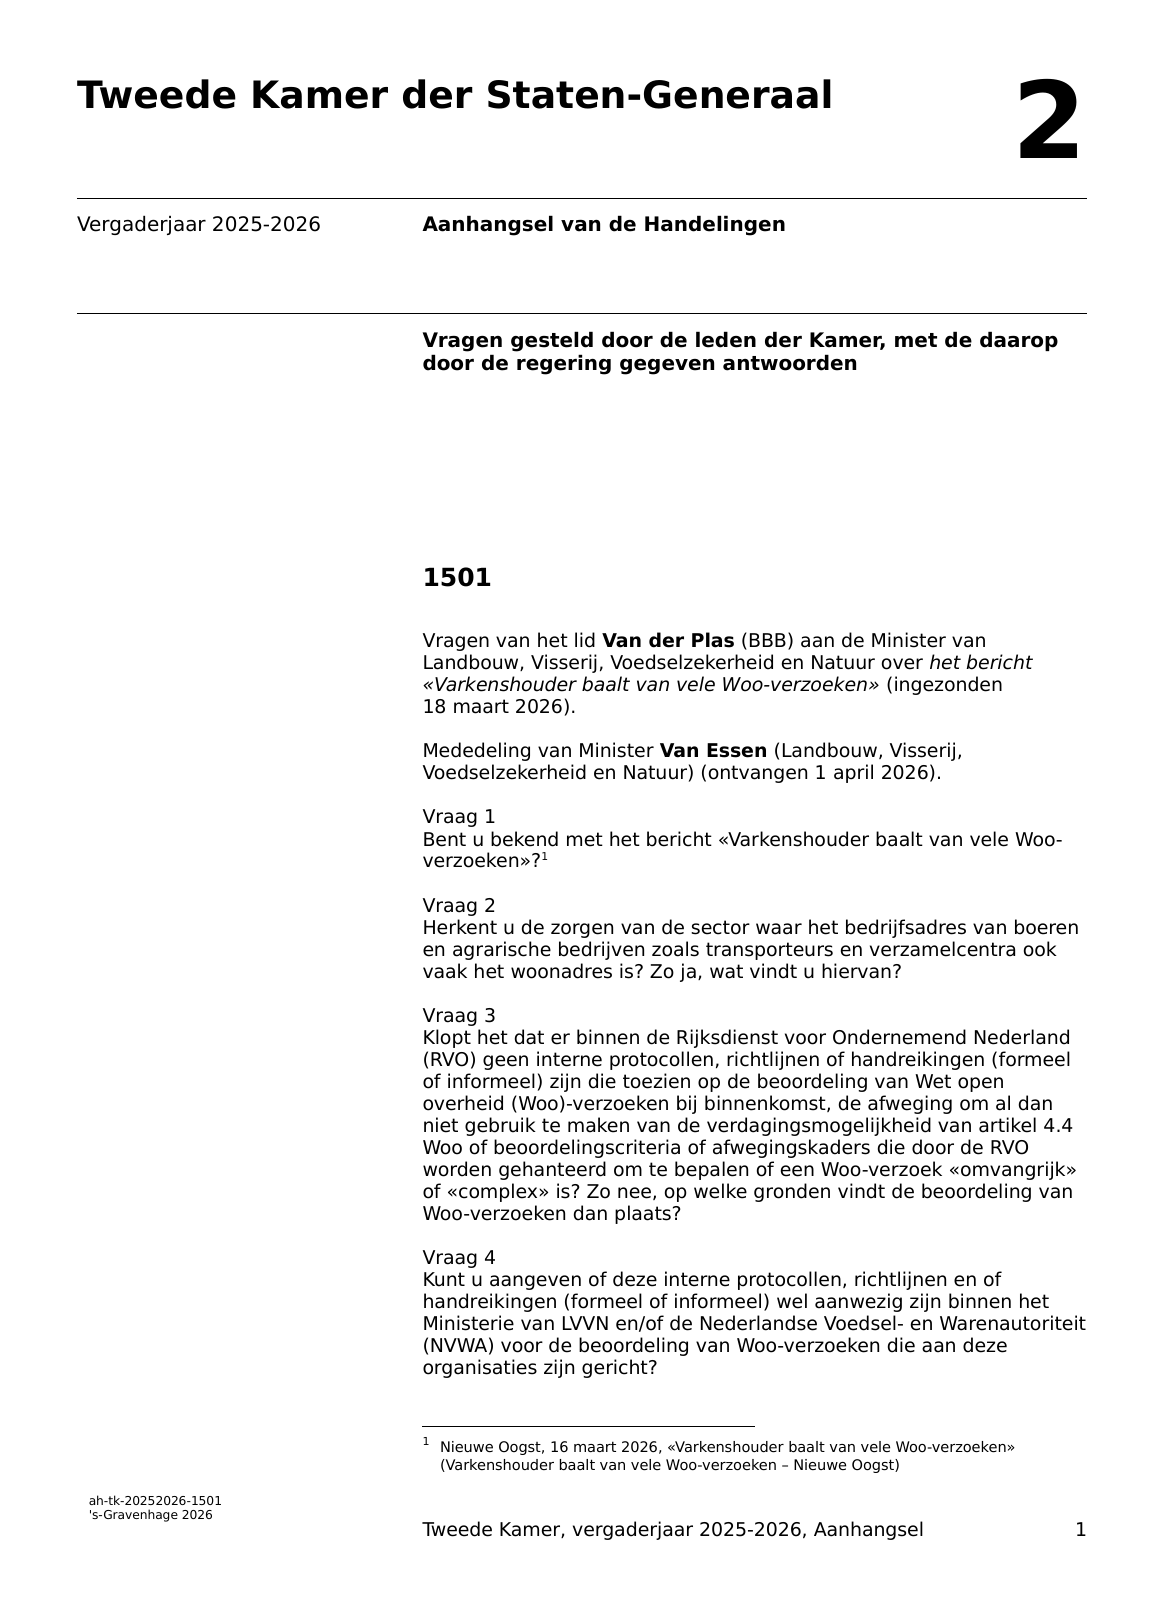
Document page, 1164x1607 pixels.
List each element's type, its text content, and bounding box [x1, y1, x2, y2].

table_cell [77, 314, 422, 375]
text Klopt het dat er binnen de Rijksdienst voor Ondernemend Nederland (RVO) geen interne protocollen, richtlijnen of handreikingen (formeel of informeel) zijn die toezien op de beoordeling van Wet open overheid (Woo)-verzoeken bij binnenkomst, de afweging om al dan niet gebruik te maken van de verdagingsmogelijkheid van artikel 4.4 Woo of beoordelingscriteria of afwegingskaders die door de RVO worden gehanteerd om te bepalen of een Woo-verzoek «omvangrijk» of «complex» is? Zo nee, op welke gronden vindt de beoordeling van Woo-verzoeken dan plaats? [422, 1027, 1087, 1224]
text Herkent u de zorgen van de sector waar het bedrijfsadres van boeren en agrarische bedrijven zoals transporteurs en verzamelcentra ook vaak het woonadres is? Zo ja, wat vindt u hiervan? [422, 917, 1087, 982]
text Vragen van het lid Van der Plas (BBB) aan de Minister van Landbouw, Visserij, Voedselzekerheid en Natuur over het bericht «Varkenshouder baalt van vele Woo-verzoeken» (ingezonden 18 maart 2026). [422, 630, 1087, 718]
text 's-Gravenhage 2026 [88, 1508, 323, 1522]
table_header Tweede Kamer der Staten-Generaal [77, 59, 886, 198]
text 1501 [422, 563, 1087, 592]
text Mededeling van Minister Van Essen (Landbouw, Visserij, Voedselzekerheid en Natuur) (ontvangen 1 april 2026). [422, 740, 1087, 784]
table_cell Aanhangsel van de Handelingen [422, 199, 1087, 313]
table_cell Vragen gesteld door de leden der Kamer, met de daarop door de regering gegeven antwoorden [422, 314, 1087, 375]
text ah-tk-20252026-1501 [88, 1494, 323, 1508]
text Bent u bekend met het bericht «Varkenshouder baalt van vele Woo-verzoeken»? [422, 828, 1087, 872]
text Vraag 3 [422, 1005, 1087, 1027]
text Vraag 1 [422, 806, 1087, 828]
table_cell Vergaderjaar 2025-2026 [77, 199, 422, 313]
text Vraag 4 [422, 1247, 1087, 1269]
text Kunt u aangeven of deze interne protocollen, richtlijnen en of handreikingen (formeel of informeel) wel aanwezig zijn binnen het Ministerie van LVVN en/of de Nederlandse Voedsel- en Warenautoriteit (NVWA) voor de beoordeling van Woo-verzoeken die aan deze organisaties zijn gericht? [422, 1269, 1087, 1378]
text Nieuwe Oogst, 16 maart 2026, «Varkenshouder baalt van vele Woo-verzoeken» (Varkenshouder baalt van vele Woo-verzoeken – Nieuwe Oogst) [422, 1435, 1087, 1474]
text Vraag 2 [422, 894, 1087, 917]
table_header 2 [886, 59, 1087, 198]
